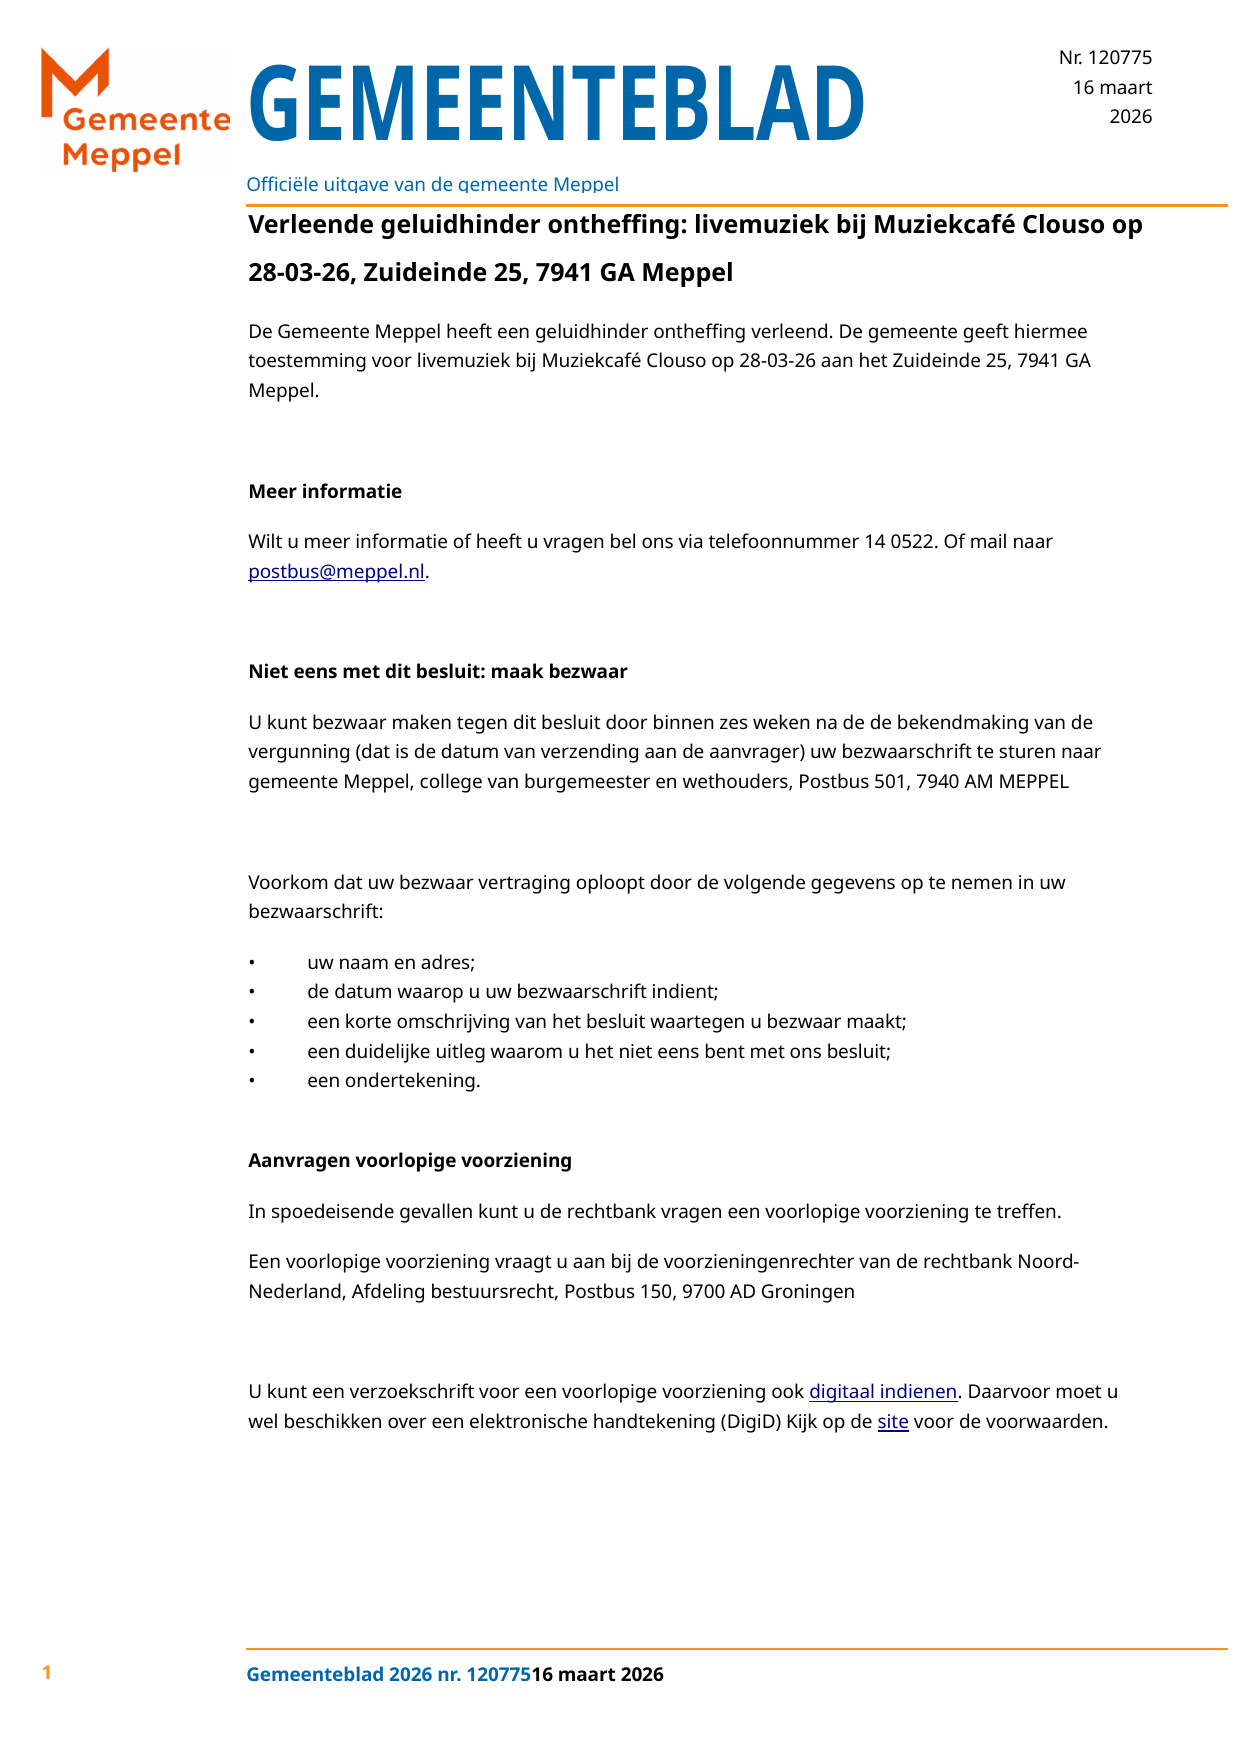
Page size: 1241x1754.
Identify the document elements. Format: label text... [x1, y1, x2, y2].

text Verleende geluidhinder ontheffing: livemuziek bij Muziekcafé Clouso op 28-03-26, Zuideinde 25, 7941 GA Meppel [248, 207, 1152, 288]
text Aanvragen voorlopige voorziening [248, 1147, 1152, 1173]
text Meer informatie [248, 478, 1152, 504]
list de datum waarop u uw bezwaarschrift indient; [248, 979, 1152, 1004]
text Een voorlopige voorziening vraagt u aan bij de voorzieningenrechter van de rechtbank Noord-Nederland, Afdeling bestuursrecht, Postbus 150, 9700 AD Groningen [248, 1248, 1152, 1304]
text U kunt een verzoekschrift voor een voorlopige voorziening ook digitaal indienen. Daarvoor moet u wel beschikken over een elektronische handtekening (DigiD) Kijk op de site voor de voorwaarden. [248, 1379, 1152, 1434]
list een korte omschrijving van het besluit waartegen u bezwaar maakt; [248, 1008, 1152, 1034]
text Niet eens met dit besluit: maak bezwaar [248, 659, 1152, 684]
list een ondertekening. [248, 1067, 1152, 1093]
text In spoedeisende gevallen kunt u de rechtbank vragen een voorlopige voorziening te treffen. [248, 1198, 1152, 1224]
text De Gemeente Meppel heeft een geluidhinder ontheffing verleend. De gemeente geeft hiermee toestemming voor livemuziek bij Muziekcafé Clouso op 28-03-26 aan het Zuideinde 25, 7941 GA Meppel. [248, 318, 1152, 403]
list uw naam en adres; [248, 949, 1152, 975]
text U kunt bezwaar maken tegen dit besluit door binnen zes weken na de de bekendmaking van de vergunning (dat is de datum van verzending aan de aanvrager) uw bezwaarschrift te sturen naar gemeente Meppel, college van burgemeester en wethouders, Postbus 501, 7940 AM MEPPEL [248, 709, 1152, 794]
text Voorkom dat uw bezwaar vertraging oploopt door de volgende gegevens op te nemen in uw bezwaarschrift: [248, 869, 1152, 924]
list een duidelijke uitleg waarom u het niet eens bent met ons besluit; [248, 1038, 1152, 1064]
picture [41, 47, 231, 172]
text Wilt u meer informatie of heeft u vragen bel ons via telefoonnummer 14 0522. Of mail naar postbus@meppel.nl. [248, 528, 1152, 584]
